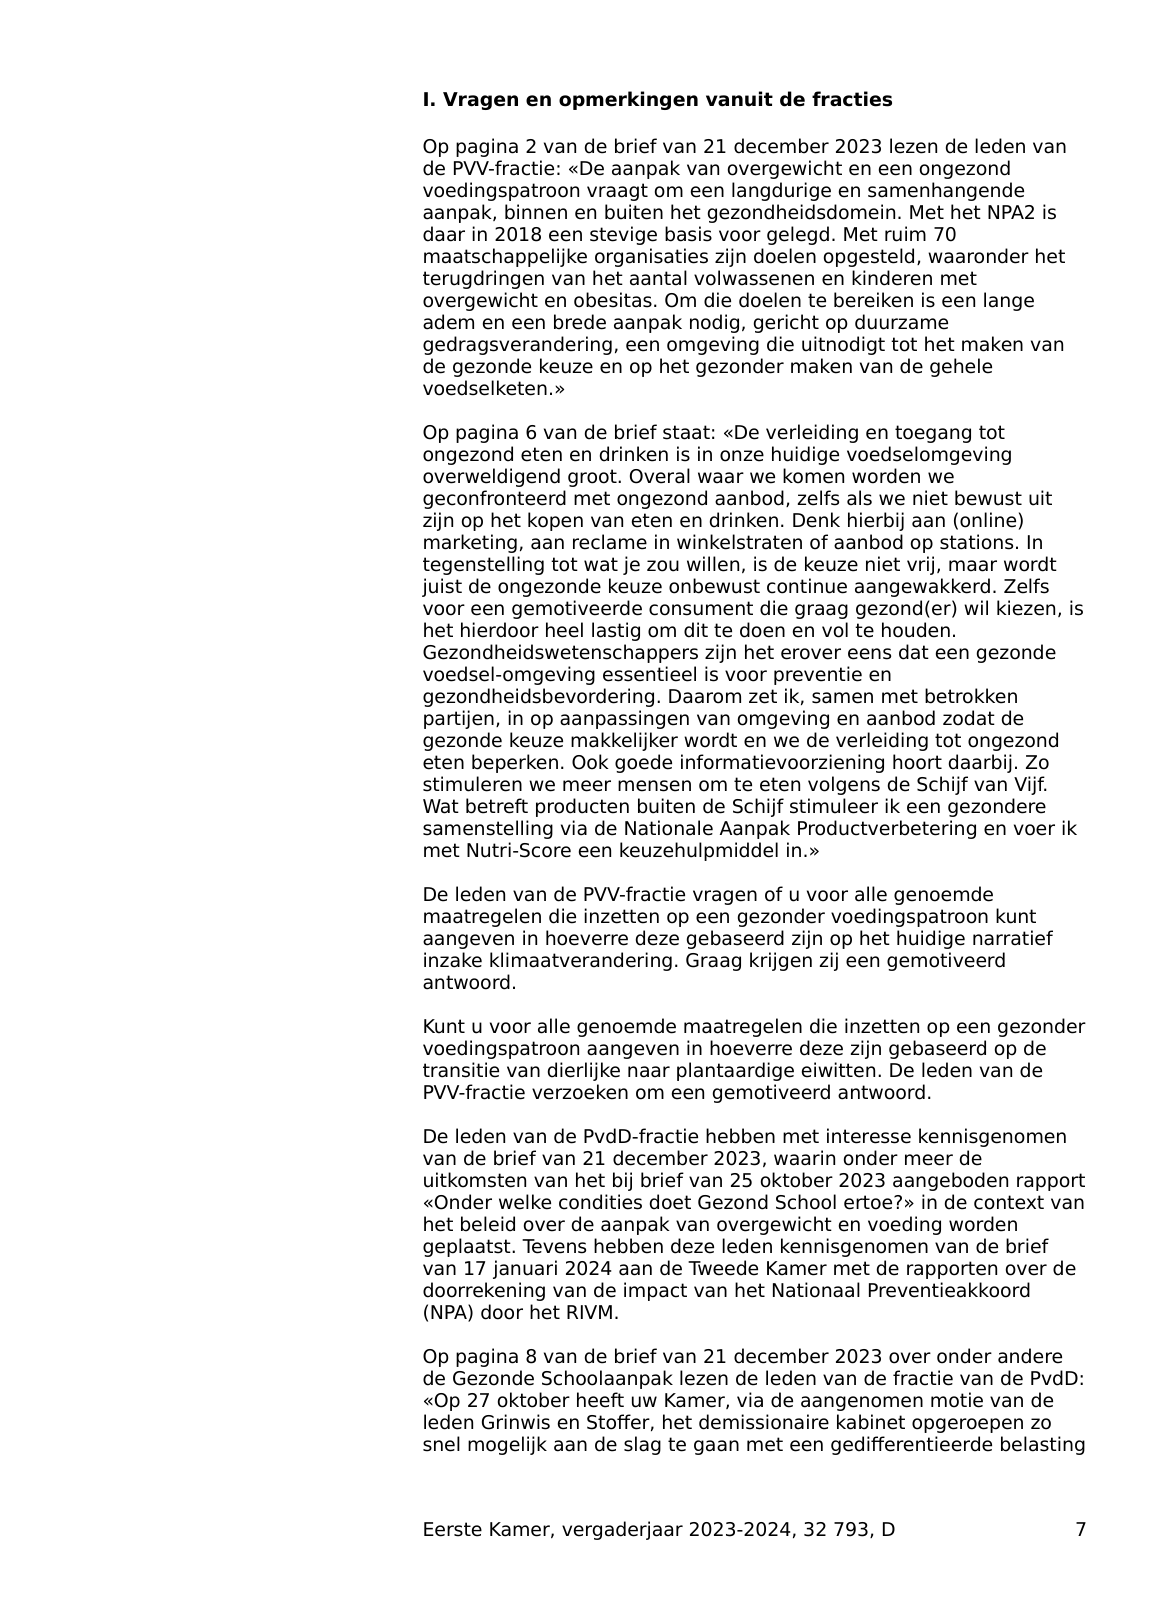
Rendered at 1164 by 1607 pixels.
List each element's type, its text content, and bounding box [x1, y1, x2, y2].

text Op pagina 8 van de brief van 21 december 2023 over onder andere de Gezonde Schoolaanpak lezen de leden van de fractie van de PvdD: «Op 27 oktober heeft uw Kamer, via de aangenomen motie van de leden Grinwis en Stoffer, het demissionaire kabinet opgeroepen zo snel mogelijk aan de slag te gaan met een gedifferentieerde belasting [422, 1346, 1087, 1456]
text De leden van de PVV-fractie vragen of u voor alle genoemde maatregelen die inzetten op een gezonder voedingspatroon kunt aangeven in hoeverre deze gebaseerd zijn op het huidige narratief inzake klimaatverandering. Graag krijgen zij een gemotiveerd antwoord. [422, 884, 1087, 994]
text De leden van de PvdD-fractie hebben met interesse kennisgenomen van de brief van 21 december 2023, waarin onder meer de uitkomsten van het bij brief van 25 oktober 2023 aangeboden rapport «Onder welke condities doet Gezond School ertoe?» in de context van het beleid over de aanpak van overgewicht en voeding worden geplaatst. Tevens hebben deze leden kennisgenomen van de brief van 17 januari 2024 aan de Tweede Kamer met de rapporten over de doorrekening van de impact van het Nationaal Preventieakkoord (NPA) door het RIVM. [422, 1126, 1087, 1324]
subtitle I. Vragen en opmerkingen vanuit de fracties [422, 89, 1087, 111]
text Op pagina 6 van de brief staat: «De verleiding en toegang tot ongezond eten en drinken is in onze huidige voedselomgeving overweldigend groot. Overal waar we komen worden we geconfronteerd met ongezond aanbod, zelfs als we niet bewust uit zijn op het kopen van eten en drinken. Denk hierbij aan (online) marketing, aan reclame in winkelstraten of aanbod op stations. In tegenstelling tot wat je zou willen, is de keuze niet vrij, maar wordt juist de ongezonde keuze onbewust continue aangewakkerd. Zelfs voor een gemotiveerde consument die graag gezond(er) wil kiezen, is het hierdoor heel lastig om dit te doen en vol te houden. Gezondheidswetenschappers zijn het erover eens dat een gezonde voedsel-omgeving essentieel is voor preventie en gezondheidsbevordering. Daarom zet ik, samen met betrokken partijen, in op aanpassingen van omgeving en aanbod zodat de gezonde keuze makkelijker wordt en we de verleiding tot ongezond eten beperken. Ook goede informatievoorziening hoort daarbij. Zo stimuleren we meer mensen om te eten volgens de Schijf van Vijf. Wat betreft producten buiten de Schijf stimuleer ik een gezondere samenstelling via de Nationale Aanpak Productverbetering en voer ik met Nutri-Score een keuzehulpmiddel in.» [422, 422, 1087, 862]
text Kunt u voor alle genoemde maatregelen die inzetten op een gezonder voedingspatroon aangeven in hoeverre deze zijn gebaseerd op de transitie van dierlijke naar plantaardige eiwitten. De leden van de PVV-fractie verzoeken om een gemotiveerd antwoord. [422, 1016, 1087, 1104]
text Op pagina 2 van de brief van 21 december 2023 lezen de leden van de PVV-fractie: «De aanpak van overgewicht en een ongezond voedingspatroon vraagt om een langdurige en samenhangende aanpak, binnen en buiten het gezondheidsdomein. Met het NPA2 is daar in 2018 een stevige basis voor gelegd. Met ruim 70 maatschappelijke organisaties zijn doelen opgesteld, waaronder het terugdringen van het aantal volwassenen en kinderen met overgewicht en obesitas. Om die doelen te bereiken is een lange adem en een brede aanpak nodig, gericht op duurzame gedragsverandering, een omgeving die uitnodigt tot het maken van de gezonde keuze en op het gezonder maken van de gehele voedselketen.» [422, 136, 1087, 400]
